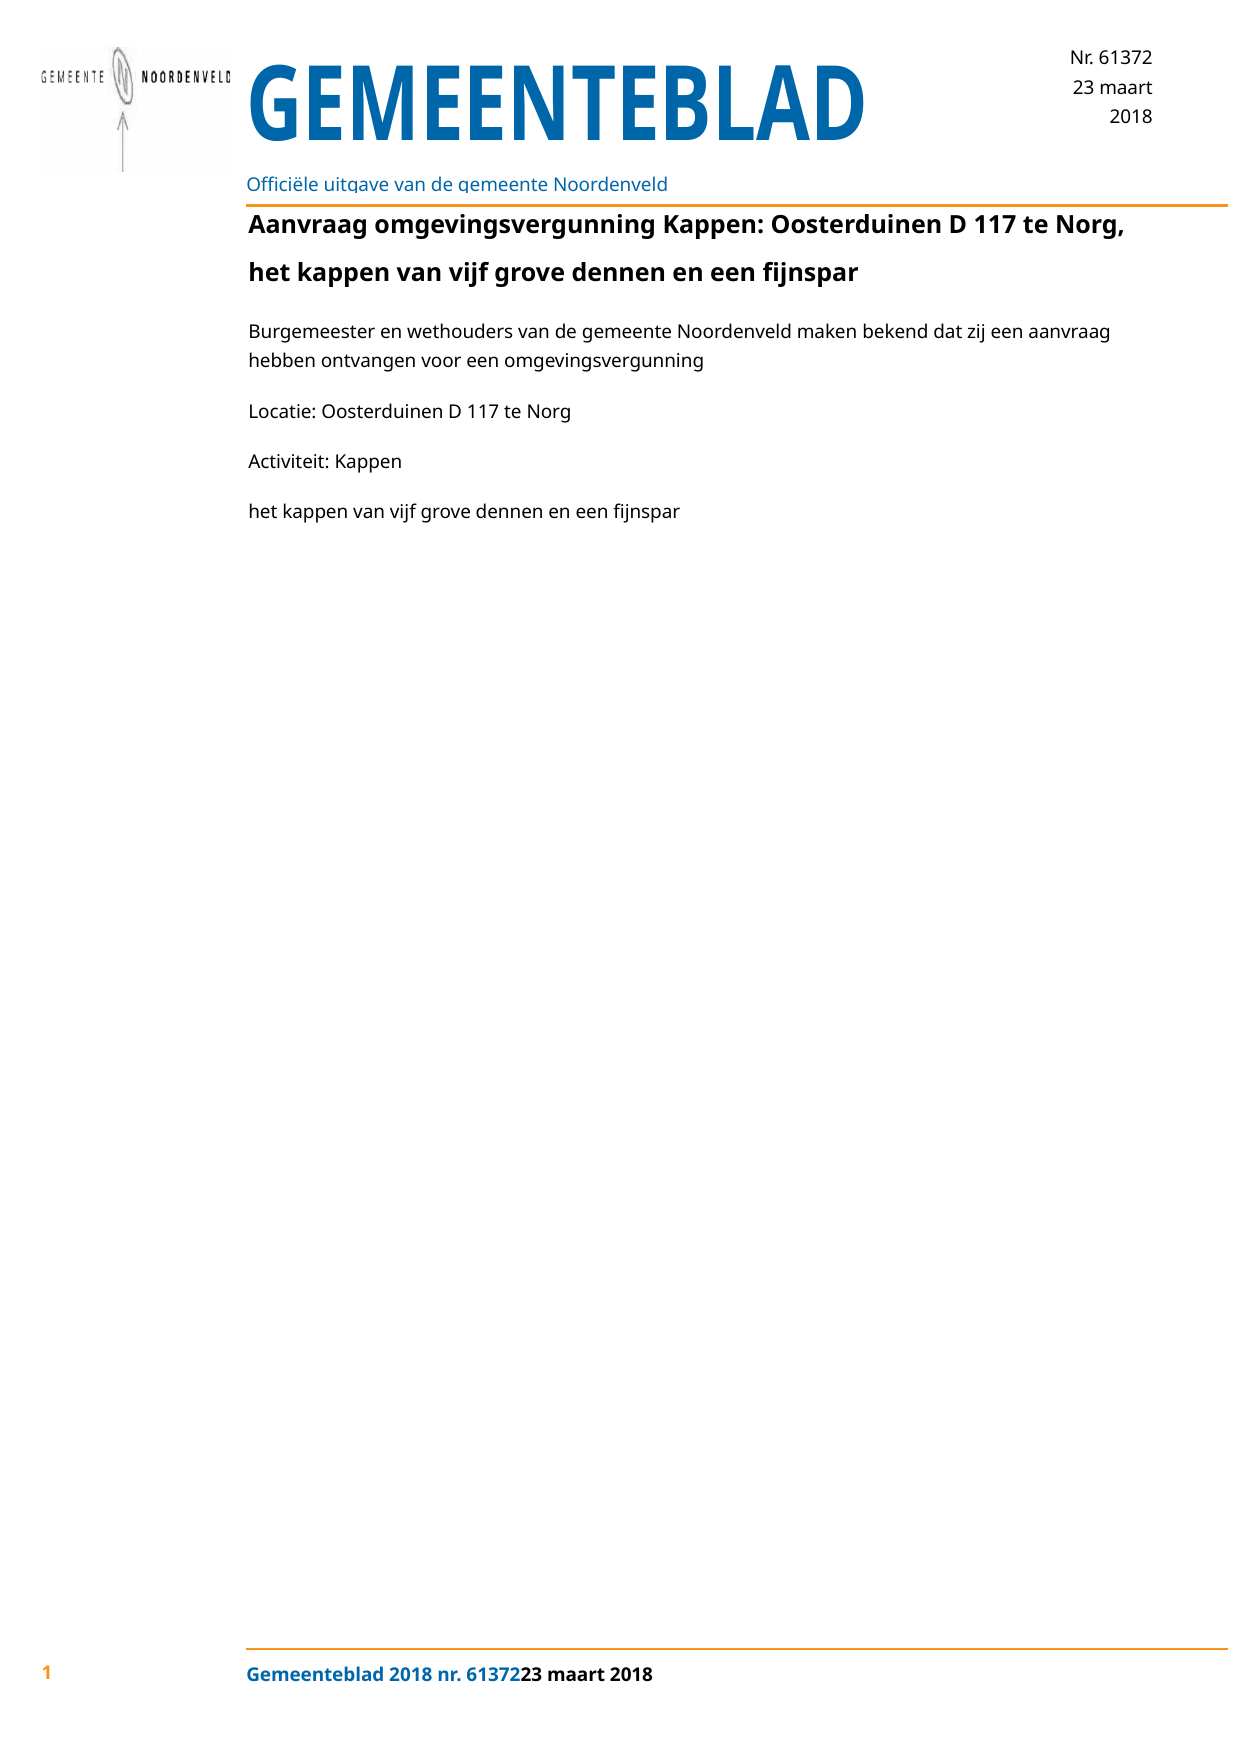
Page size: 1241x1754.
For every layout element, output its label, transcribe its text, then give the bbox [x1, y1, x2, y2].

text het kappen van vijf grove dennen en een fijnspar [248, 499, 1152, 524]
text Activiteit: Kappen [248, 448, 1152, 474]
text Locatie: Oosterduinen D 117 te Norg [248, 398, 1152, 424]
text Aanvraag omgevingsvergunning Kappen: Oosterduinen D 117 te Norg, het kappen van vijf grove dennen en een fijnspar [248, 207, 1152, 288]
picture [41, 47, 231, 172]
text Burgemeester en wethouders van de gemeente Noordenveld maken bekend dat zij een aanvraag hebben ontvangen voor een omgevingsvergunning [248, 318, 1152, 373]
